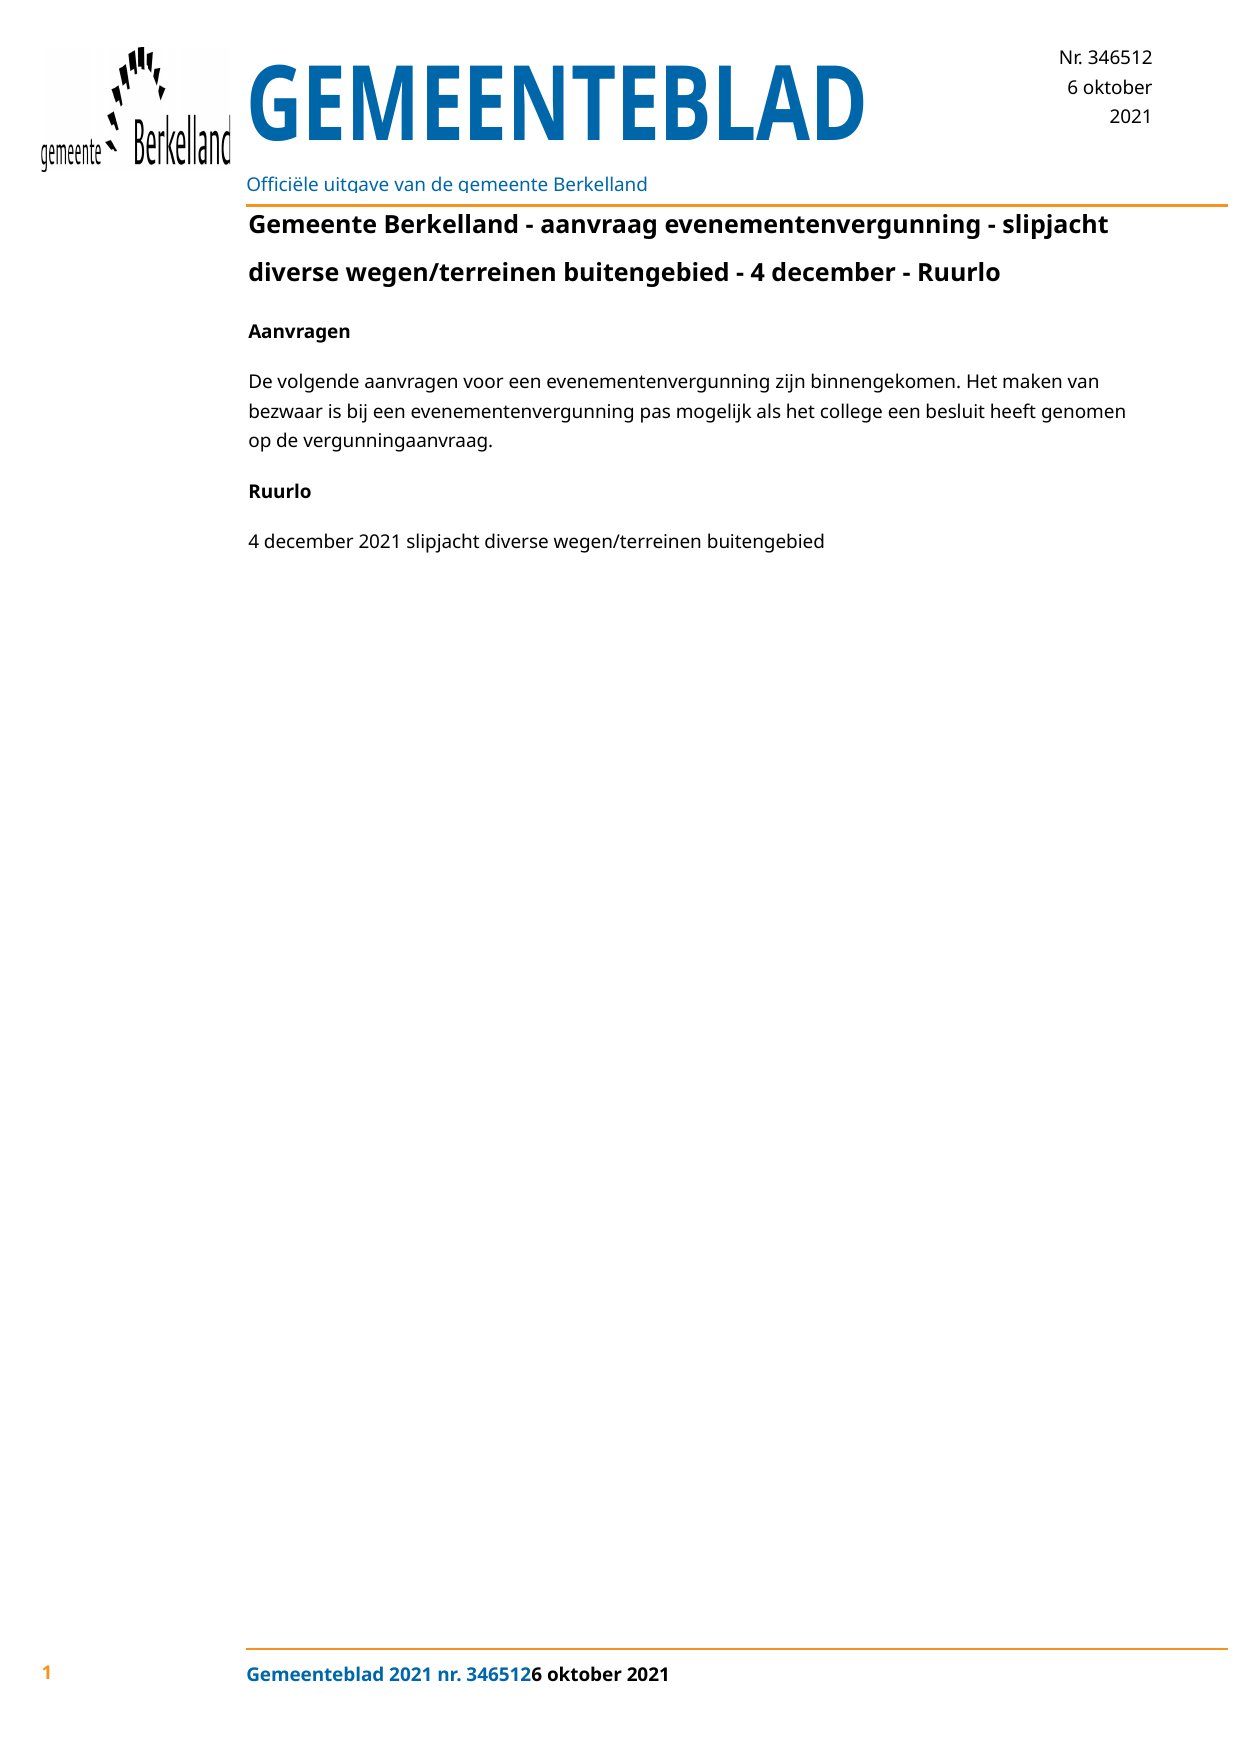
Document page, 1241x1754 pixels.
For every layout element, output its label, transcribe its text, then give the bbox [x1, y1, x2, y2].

text Gemeente Berkelland - aanvraag evenementenvergunning - slipjacht diverse wegen/terreinen buitengebied - 4 december - Ruurlo [248, 207, 1152, 288]
text De volgende aanvragen voor een evenementenvergunning zijn binnengekomen. Het maken van bezwaar is bij een evenementenvergunning pas mogelijk als het college een besluit heeft genomen op de vergunningaanvraag. [248, 368, 1152, 453]
text Ruurlo [248, 478, 1152, 504]
picture [41, 47, 231, 172]
text Aanvragen [248, 318, 1152, 344]
text 4 december 2021 slipjacht diverse wegen/terreinen buitengebied [248, 528, 1152, 554]
